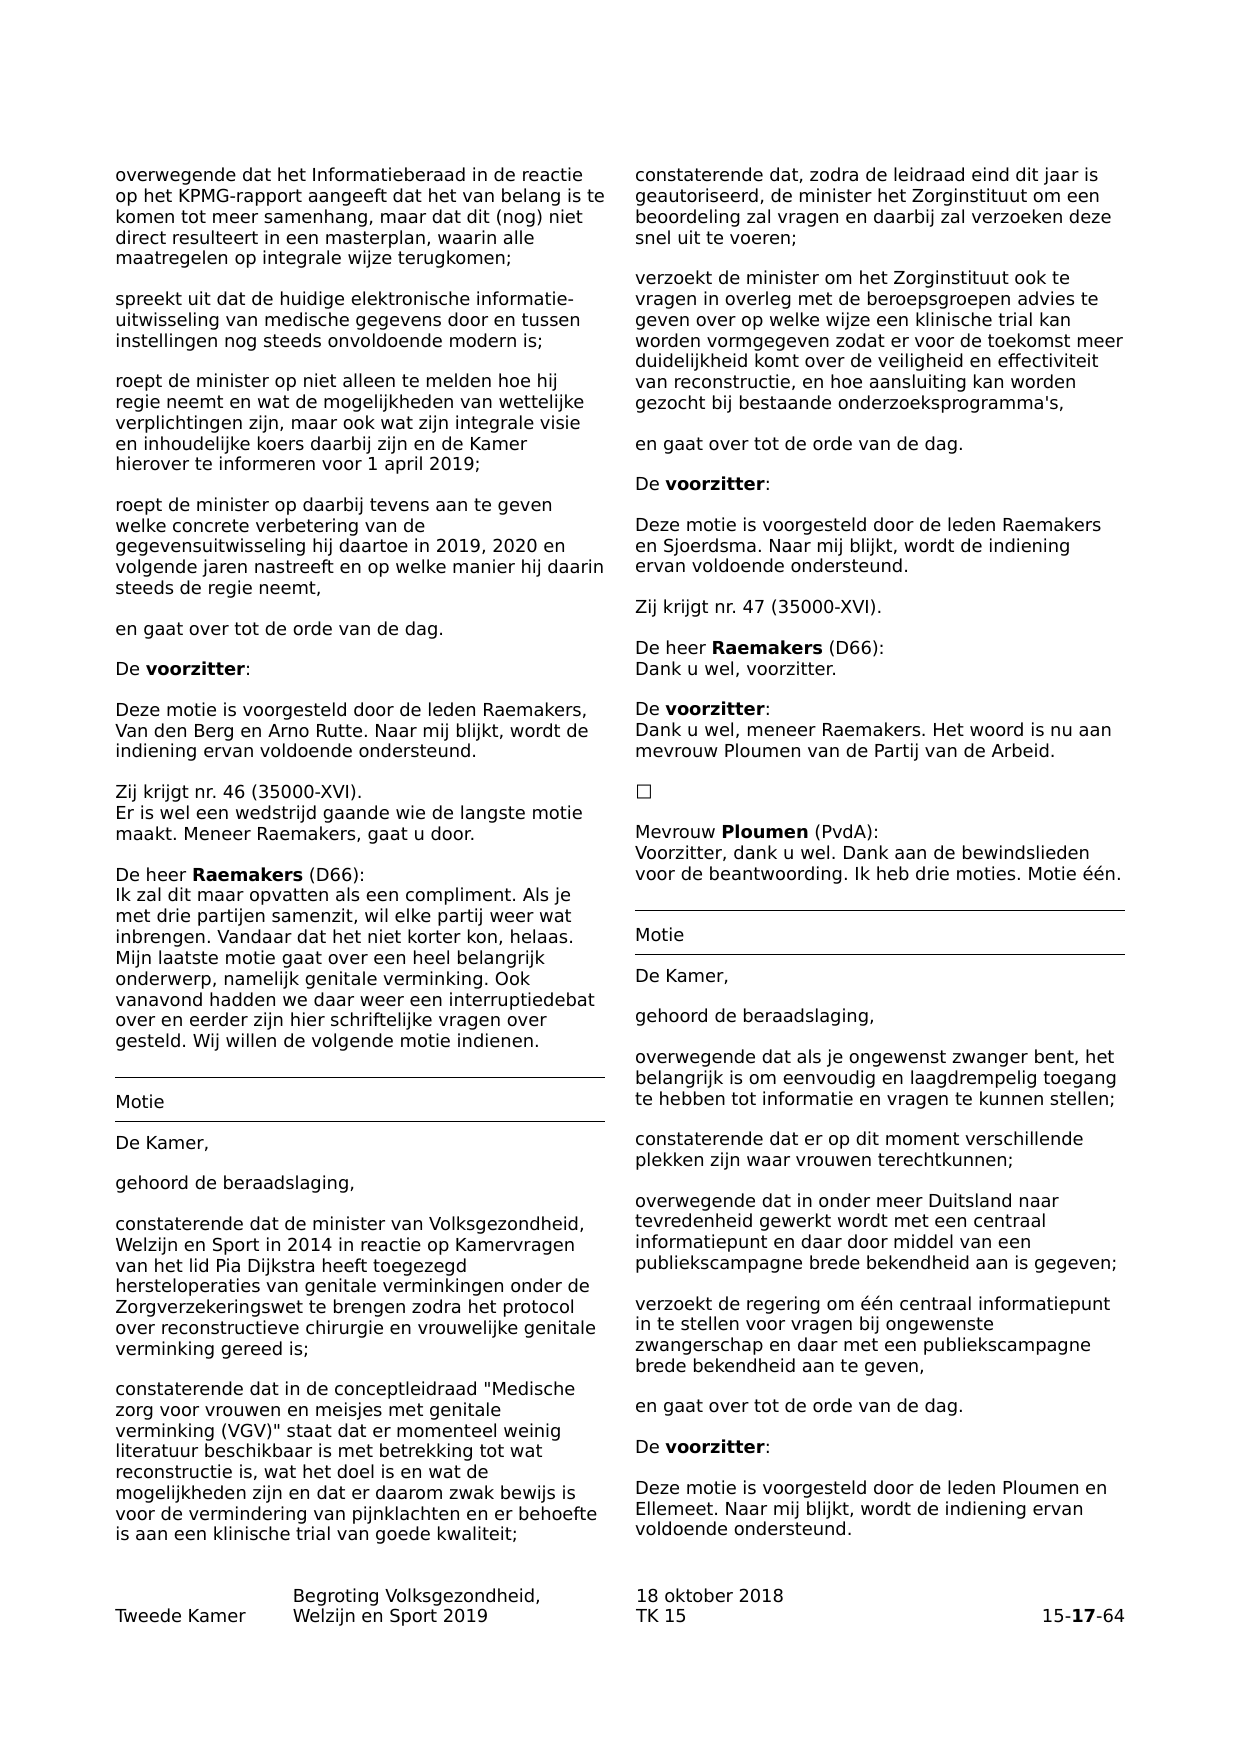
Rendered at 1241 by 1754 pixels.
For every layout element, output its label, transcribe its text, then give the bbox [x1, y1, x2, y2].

text De voorzitter: [635, 699, 1125, 720]
text Deze motie is voorgesteld door de leden Raemakers en Sjoerdsma. Naar mij blijkt, wordt de indiening ervan voldoende ondersteund. [635, 515, 1125, 577]
text Mevrouw Ploumen (PvdA): [635, 822, 1125, 843]
text constaterende dat in de conceptleidraad "Medische zorg voor vrouwen en meisjes met genitale verminking (VGV)" staat dat er momenteel weinig literatuur beschikbaar is met betrekking tot wat reconstructie is, wat het doel is en wat de mogelijkheden zijn en dat er daarom zwak bewijs is voor de vermindering van pijnklachten en er behoefte is aan een klinische trial van goede kwaliteit; [115, 1379, 605, 1545]
text overwegende dat het Informatieberaad in de reactie op het KPMG-rapport aangeeft dat het van belang is te komen tot meer samenhang, maar dat dit (nog) niet direct resulteert in een masterplan, waarin alle maatregelen op integrale wijze terugkomen; [115, 165, 605, 269]
text Deze motie is voorgesteld door de leden Ploumen en Ellemeet. Naar mij blijkt, wordt de indiening ervan voldoende ondersteund. [635, 1478, 1125, 1540]
text Voorzitter, dank u wel. Dank aan de bewindslieden voor de beantwoording. Ik heb drie moties. Motie één. [635, 843, 1125, 885]
text Dank u wel, meneer Raemakers. Het woord is nu aan mevrouw Ploumen van de Partij van de Arbeid. [635, 720, 1125, 762]
text spreekt uit dat de huidige elektronische informatie-uitwisseling van medische gegevens door en tussen instellingen nog steeds onvoldoende modern is; [115, 289, 605, 351]
text en gaat over tot de orde van de dag. [635, 1396, 1125, 1417]
text Mijn laatste motie gaat over een heel belangrijk onderwerp, namelijk genitale verminking. Ook vanavond hadden we daar weer een interruptiedebat over en eerder zijn hier schriftelijke vragen over gesteld. Wij willen de volgende motie indienen. [115, 948, 605, 1052]
text Er is wel een wedstrijd gaande wie de langste motie maakt. Meneer Raemakers, gaat u door. [115, 803, 605, 844]
text constaterende dat, zodra de leidraad eind dit jaar is geautoriseerd, de minister het Zorginstituut om een beoordeling zal vragen en daarbij zal verzoeken deze snel uit te voeren; [635, 165, 1125, 248]
text overwegende dat als je ongewenst zwanger bent, het belangrijk is om eenvoudig en laagdrempelig toegang te hebben tot informatie en vragen te kunnen stellen; [635, 1047, 1125, 1109]
text Motie [635, 925, 1125, 945]
text Zij krijgt nr. 46 (35000-XVI). [115, 782, 605, 803]
text roept de minister op daarbij tevens aan te geven welke concrete verbetering van de gegevensuitwisseling hij daartoe in 2019, 2020 en volgende jaren nastreeft en op welke manier hij daarin steeds de regie neemt, [115, 495, 605, 598]
text De heer Raemakers (D66): [635, 638, 1125, 658]
text gehoord de beraadslaging, [635, 1006, 1125, 1027]
text roept de minister op niet alleen te melden hoe hij regie neemt en wat de mogelijkheden van wettelijke verplichtingen zijn, maar ook wat zijn integrale visie en inhoudelijke koers daarbij zijn en de Kamer hierover te informeren voor 1 april 2019; [115, 371, 605, 475]
text Motie [115, 1092, 605, 1112]
text overwegende dat in onder meer Duitsland naar tevredenheid gewerkt wordt met een centraal informatiepunt en daar door middel van een publiekscampagne brede bekendheid aan is gegeven; [635, 1191, 1125, 1273]
text Dank u wel, voorzitter. [635, 658, 1125, 679]
text De voorzitter: [635, 474, 1125, 495]
text constaterende dat er op dit moment verschillende plekken zijn waar vrouwen terechtkunnen; [635, 1129, 1125, 1171]
text De Kamer, [635, 965, 1125, 986]
text Ik zal dit maar opvatten als een compliment. Als je met drie partijen samenzit, wil elke partij weer wat inbrengen. Vandaar dat het niet korter kon, helaas. [115, 885, 605, 948]
text constaterende dat de minister van Volksgezondheid, Welzijn en Sport in 2014 in reactie op Kamervragen van het lid Pia Dijkstra heeft toegezegd hersteloperaties van genitale verminkingen onder de Zorgverzekeringswet te brengen zodra het protocol over reconstructieve chirurgie en vrouwelijke genitale verminking gereed is; [115, 1214, 605, 1359]
text De voorzitter: [635, 1437, 1125, 1458]
text Deze motie is voorgesteld door de leden Raemakers, Van den Berg en Arno Rutte. Naar mij blijkt, wordt de indiening ervan voldoende ondersteund. [115, 700, 605, 762]
text en gaat over tot de orde van de dag. [115, 618, 605, 639]
text en gaat over tot de orde van de dag. [635, 433, 1125, 454]
text gehoord de beraadslaging, [115, 1173, 605, 1194]
text ⬜ [635, 782, 1125, 802]
text De voorzitter: [115, 659, 605, 680]
text verzoekt de regering om één centraal informatiepunt in te stellen voor vragen bij ongewenste zwangerschap en daar met een publiekscampagne brede bekendheid aan te geven, [635, 1293, 1125, 1376]
text Zij krijgt nr. 47 (35000-XVI). [635, 597, 1125, 618]
text De Kamer, [115, 1132, 605, 1153]
text De heer Raemakers (D66): [115, 864, 605, 885]
text verzoekt de minister om het Zorginstituut ook te vragen in overleg met de beroepsgroepen advies te geven over op welke wijze een klinische trial kan worden vormgegeven zodat er voor de toekomst meer duidelijkheid komt over de veiligheid en effectiviteit van reconstructie, en hoe aansluiting kan worden gezocht bij bestaande onderzoeksprogramma's, [635, 268, 1125, 413]
